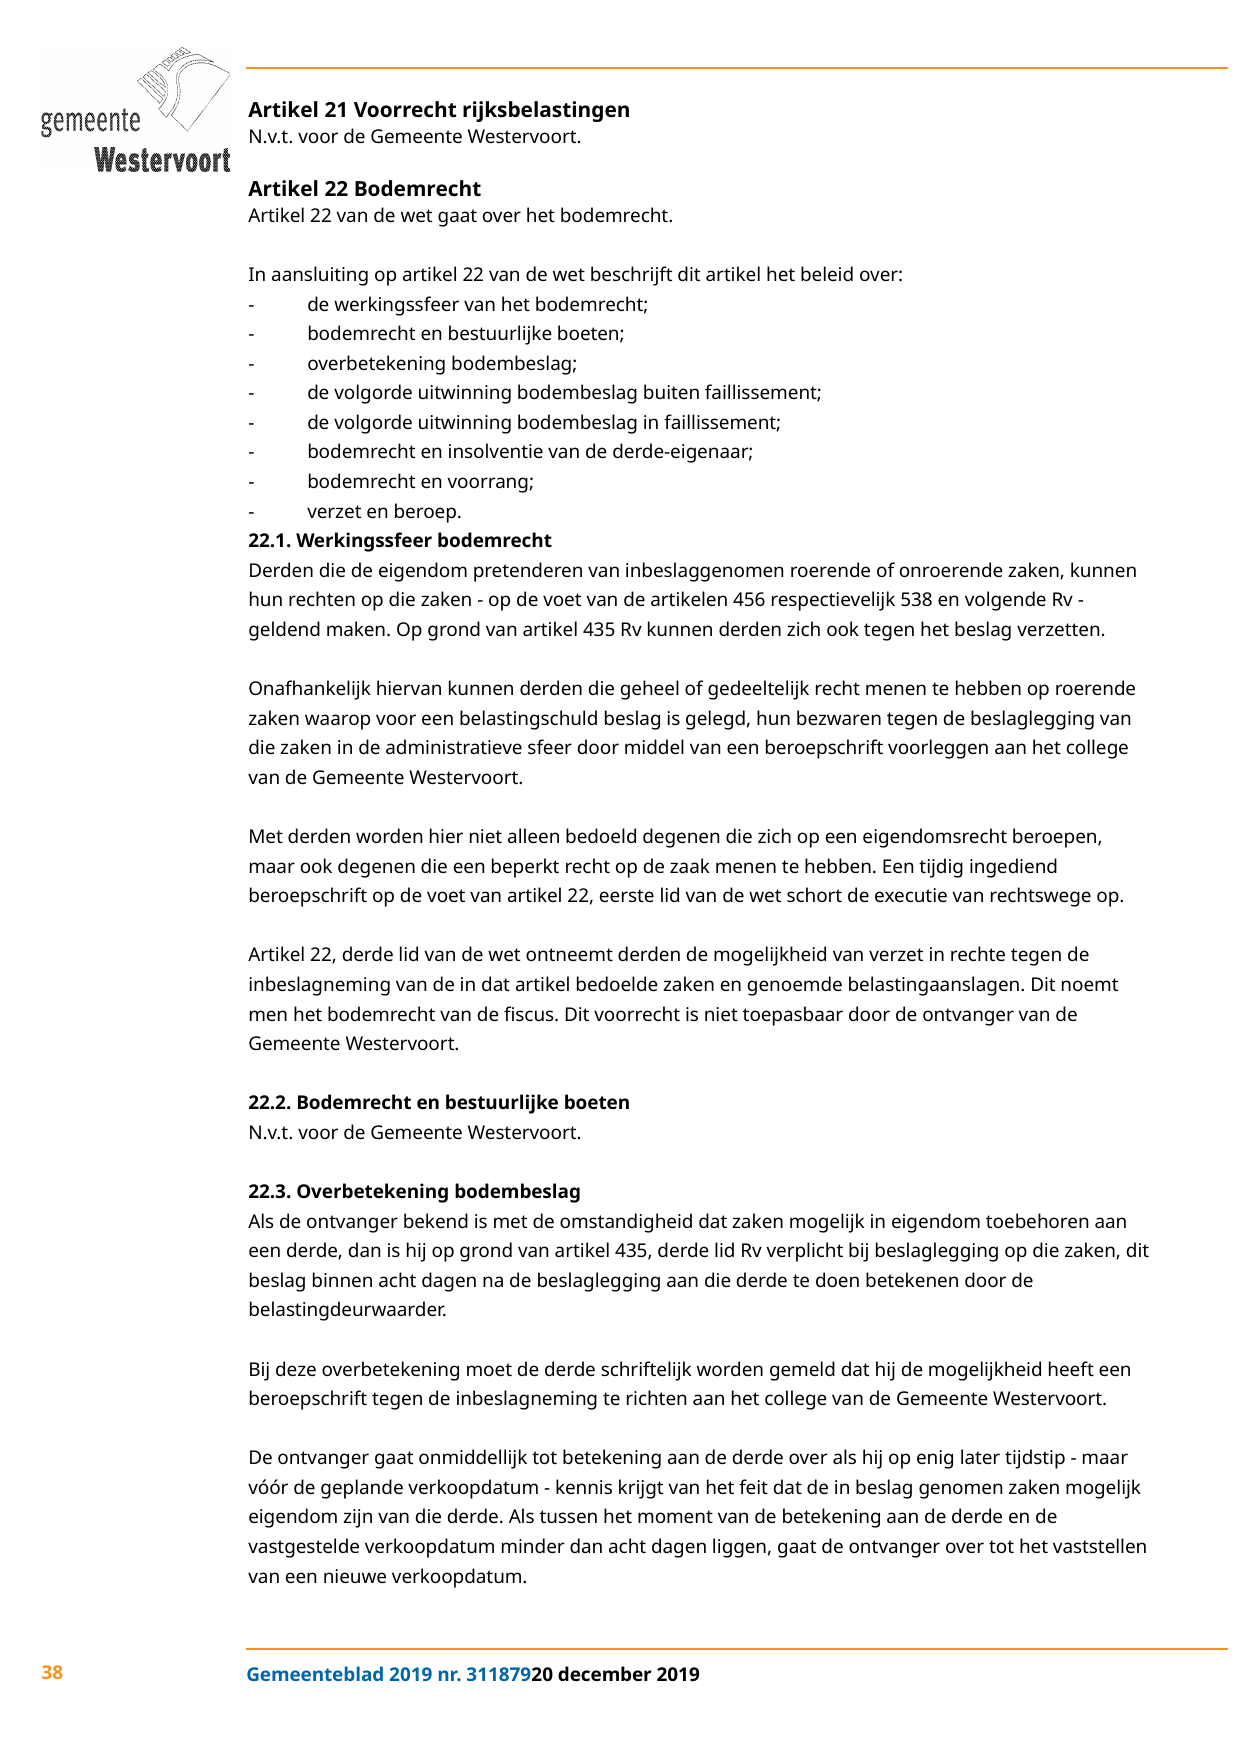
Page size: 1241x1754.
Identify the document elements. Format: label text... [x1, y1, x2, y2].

list bodemrecht en bestuurlijke boeten; [248, 320, 1152, 346]
text N.v.t. voor de Gemeente Westervoort. [248, 1119, 1152, 1145]
list de volgorde uitwinning bodembeslag buiten faillissement; [248, 379, 1152, 405]
text 22.3. Overbetekening bodembeslag [248, 1178, 1152, 1204]
text In aansluiting op artikel 22 van de wet beschrijft dit artikel het beleid over: [248, 261, 1152, 287]
text N.v.t. voor de Gemeente Westervoort. [248, 123, 1152, 149]
list de werkingssfeer van het bodemrecht; [248, 291, 1152, 317]
list verzet en beroep. [248, 498, 1152, 524]
text Artikel 21 Voorrecht rijksbelastingen [248, 95, 1152, 123]
text 22.1. Werkingssfeer bodemrecht [248, 527, 1152, 553]
text Als de ontvanger bekend is met de omstandigheid dat zaken mogelijk in eigendom toebehoren aan een derde, dan is hij op grond van artikel 435, derde lid Rv verplicht bij beslaglegging op die zaken, dit beslag binnen acht dagen na de beslaglegging aan die derde te doen betekenen door de belastingdeurwaarder. [248, 1208, 1152, 1322]
picture [41, 47, 231, 172]
list bodemrecht en voorrang; [248, 468, 1152, 494]
list overbetekening bodembeslag; [248, 350, 1152, 376]
text Artikel 22, derde lid van de wet ontneemt derden de mogelijkheid van verzet in rechte tegen de inbeslagneming van de in dat artikel bedoelde zaken en genoemde belastingaanslagen. Dit noemt men het bodemrecht van de fiscus. Dit voorrecht is niet toepasbaar door de ontvanger van de Gemeente Westervoort. [248, 942, 1152, 1056]
text Artikel 22 van de wet gaat over het bodemrecht. [248, 202, 1152, 228]
text Onafhankelijk hiervan kunnen derden die geheel of gedeeltelijk recht menen te hebben op roerende zaken waarop voor een belastingschuld beslag is gelegd, hun bezwaren tegen de beslaglegging van die zaken in de administratieve sfeer door middel van een beroepschrift voorleggen aan het college van de Gemeente Westervoort. [248, 675, 1152, 790]
list de volgorde uitwinning bodembeslag in faillissement; [248, 409, 1152, 435]
text Bij deze overbetekening moet de derde schriftelijk worden gemeld dat hij de mogelijkheid heeft een beroepschrift tegen de inbeslagneming te richten aan het college van de Gemeente Westervoort. [248, 1356, 1152, 1411]
text Derden die de eigendom pretenderen van inbeslaggenomen roerende of onroerende zaken, kunnen hun rechten op die zaken - op de voet van de artikelen 456 respectievelijk 538 en volgende Rv - geldend maken. Op grond van artikel 435 Rv kunnen derden zich ook tegen het beslag verzetten. [248, 557, 1152, 642]
text De ontvanger gaat onmiddellijk tot betekening aan de derde over als hij op enig later tijdstip - maar vóór de geplande verkoopdatum - kennis krijgt van het feit dat de in beslag genomen zaken mogelijk eigendom zijn van die derde. Als tussen het moment van de betekening aan de derde en de vastgestelde verkoopdatum minder dan acht dagen liggen, gaat de ontvanger over tot het vaststellen van een nieuwe verkoopdatum. [248, 1444, 1152, 1589]
text 22.2. Bodemrecht en bestuurlijke boeten [248, 1089, 1152, 1115]
list bodemrecht en insolventie van de derde-eigenaar; [248, 439, 1152, 464]
text Met derden worden hier niet alleen bedoeld degenen die zich op een eigendomsrecht beroepen, maar ook degenen die een beperkt recht op de zaak menen te hebben. Een tijdig ingediend beroepschrift op de voet van artikel 22, eerste lid van de wet schort de executie van rechtswege op. [248, 823, 1152, 908]
text Artikel 22 Bodemrecht [248, 174, 1152, 202]
